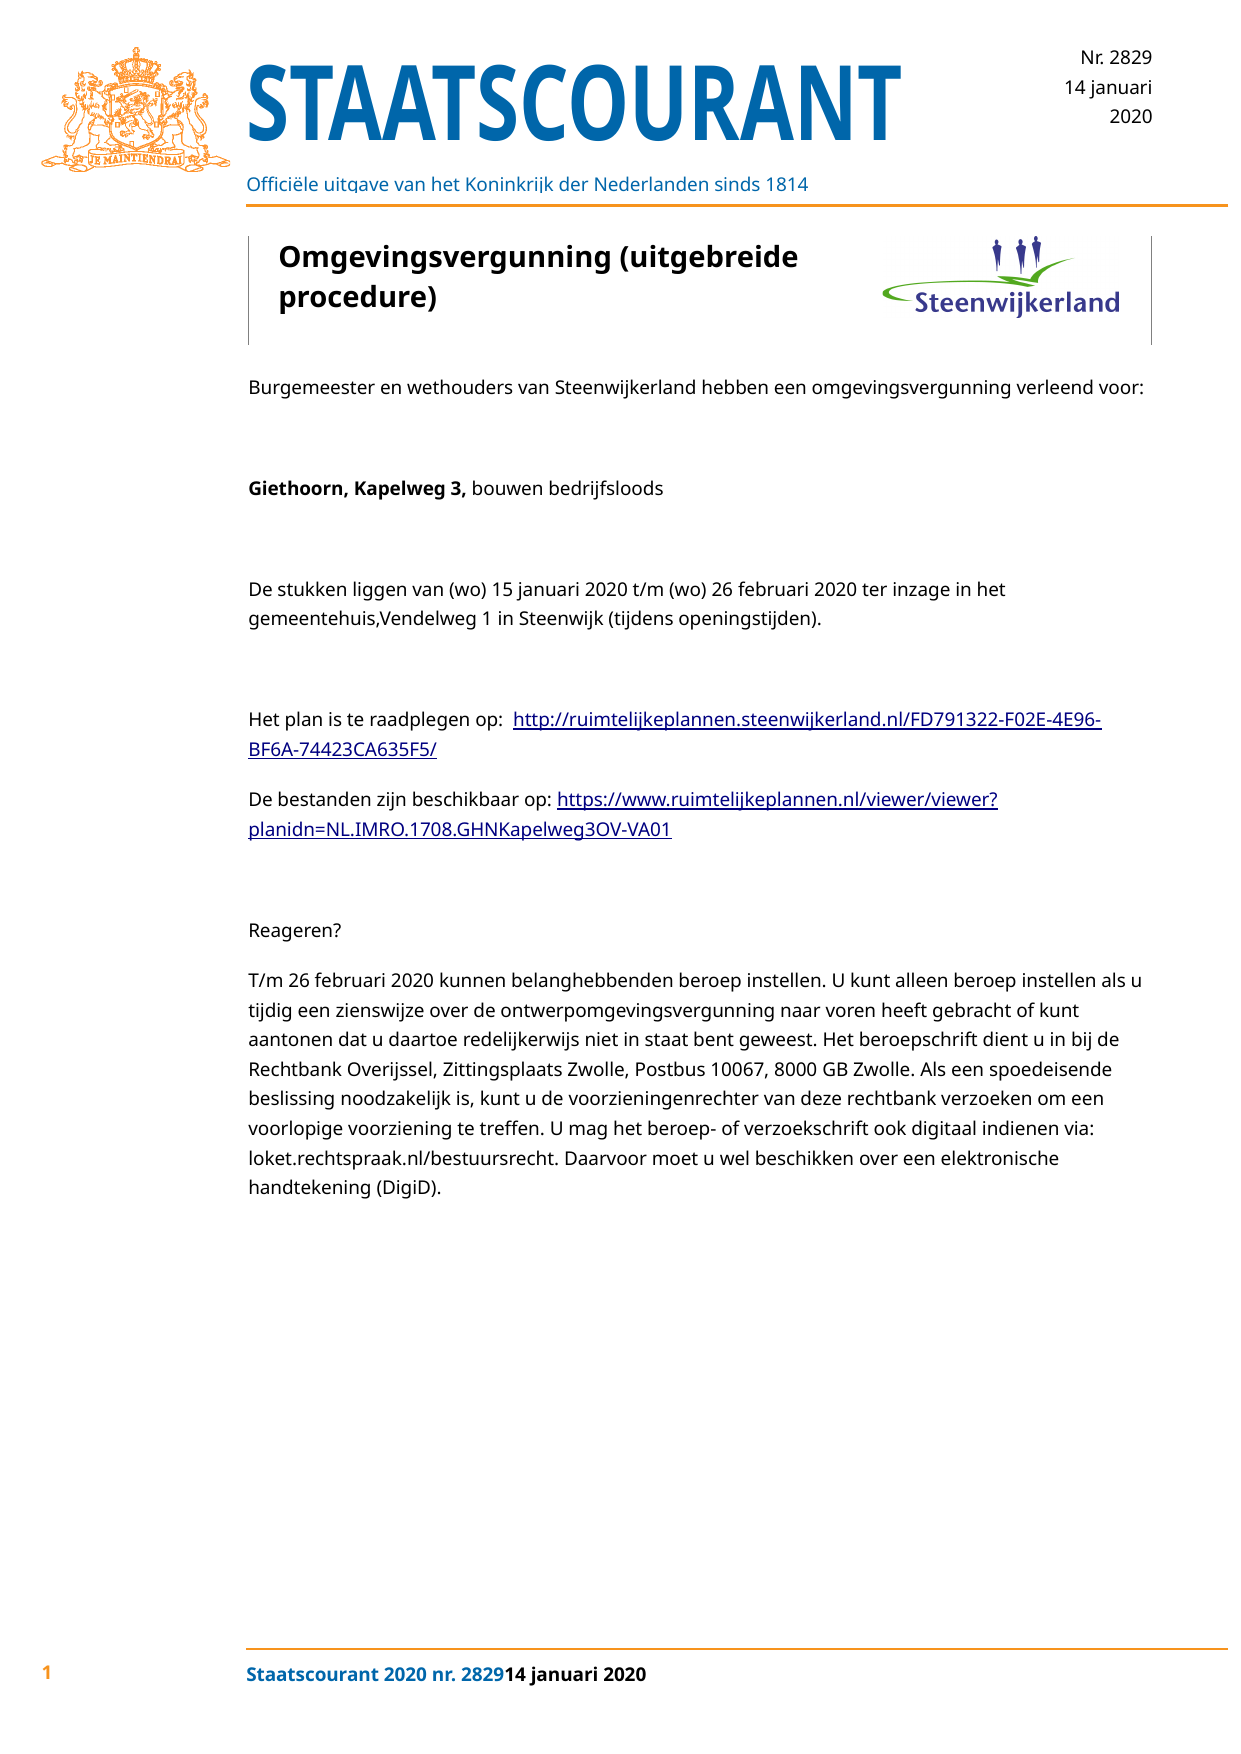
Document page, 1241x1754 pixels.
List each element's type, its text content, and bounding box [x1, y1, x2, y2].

table_header [850, 236, 1151, 345]
text Giethoorn, Kapelweg 3, bouwen bedrijfsloods [248, 475, 1152, 501]
text T/m 26 februari 2020 kunnen belanghebbenden beroep instellen. U kunt alleen beroep instellen als u tijdig een zienswijze over de ontwerpomgevingsvergunning naar voren heeft gebracht of kunt aantonen dat u daartoe redelijkerwijs niet in staat bent geweest. Het beroepschrift dient u in bij de Rechtbank Overijssel, Zittingsplaats Zwolle, Postbus 10067, 8000 GB Zwolle. Als een spoedeisende beslissing noodzakelijk is, kunt u de voorzieningenrechter van deze rechtbank verzoeken om een voorlopige voorziening te treffen. U mag het beroep- of verzoekschrift ook digitaal indienen via: loket.rechtspraak.nl/bestuursrecht. Daarvoor moet u wel beschikken over een elektronische handtekening (DigiD). [248, 967, 1152, 1200]
table_header Omgevingsvergunning (uitgebreide procedure) [249, 236, 850, 345]
picture [41, 47, 231, 172]
text Burgemeester en wethouders van Steenwijkerland hebben een omgevingsvergunning verleend voor: [248, 374, 1152, 400]
text Het plan is te raadplegen op: http://ruimtelijkeplannen.steenwijkerland.nl/FD791322-F02E-4E96-BF6A-74423CA635F5/ [248, 706, 1152, 762]
text De stukken liggen van (wo) 15 januari 2020 t/m (wo) 26 februari 2020 ter inzage in het gemeentehuis,Vendelweg 1 in Steenwijk (tijdens openingstijden). [248, 576, 1152, 631]
text De bestanden zijn beschikbaar op: https://www.ruimtelijkeplannen.nl/viewer/viewer?planidn=NL.IMRO.1708.GHNKapelweg3OV-VA01 [248, 786, 1152, 842]
text Reageren? [248, 917, 1152, 942]
picture [882, 236, 1119, 318]
